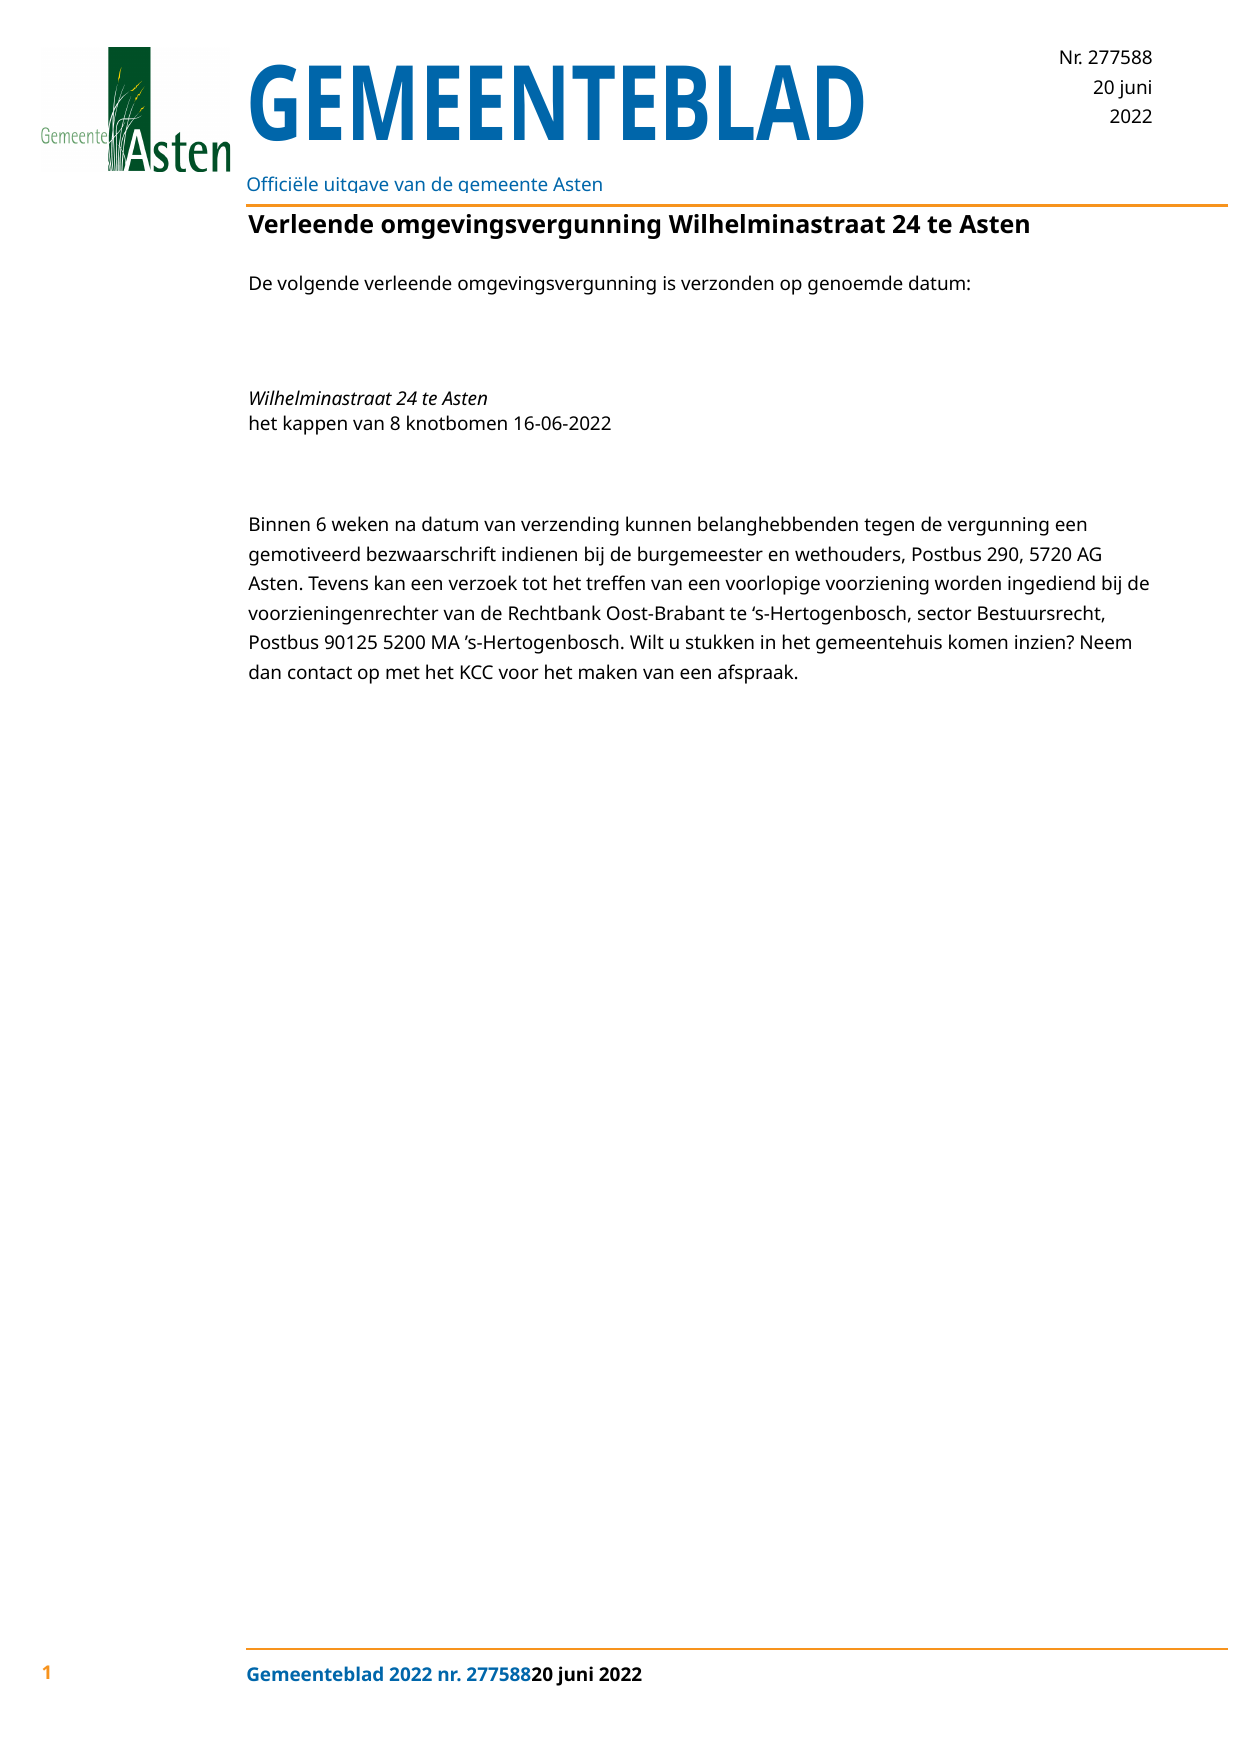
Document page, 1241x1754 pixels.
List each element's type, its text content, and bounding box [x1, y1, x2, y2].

text De volgende verleende omgevingsvergunning is verzonden op genoemde datum: [248, 270, 1152, 296]
picture [41, 47, 231, 172]
text Binnen 6 weken na datum van verzending kunnen belanghebbenden tegen de vergunning een gemotiveerd bezwaarschrift indienen bij de burgemeester en wethouders, Postbus 290, 5720 AG Asten. Tevens kan een verzoek tot het treffen van een voorlopige voorziening worden ingediend bij de voorzieningenrechter van de Rechtbank Oost-Brabant te ‘s-Hertogenbosch, sector Bestuursrecht, Postbus 90125 5200 MA ’s-Hertogenbosch. Wilt u stukken in het gemeentehuis komen inzien? Neem dan contact op met het KCC voor het maken van een afspraak. [248, 511, 1152, 685]
text Verleende omgevingsvergunning Wilhelminastraat 24 te Asten [248, 207, 1152, 241]
text het kappen van 8 knotbomen 16-06-2022 [248, 410, 1152, 436]
text Wilhelminastraat 24 te Asten [248, 385, 1152, 410]
